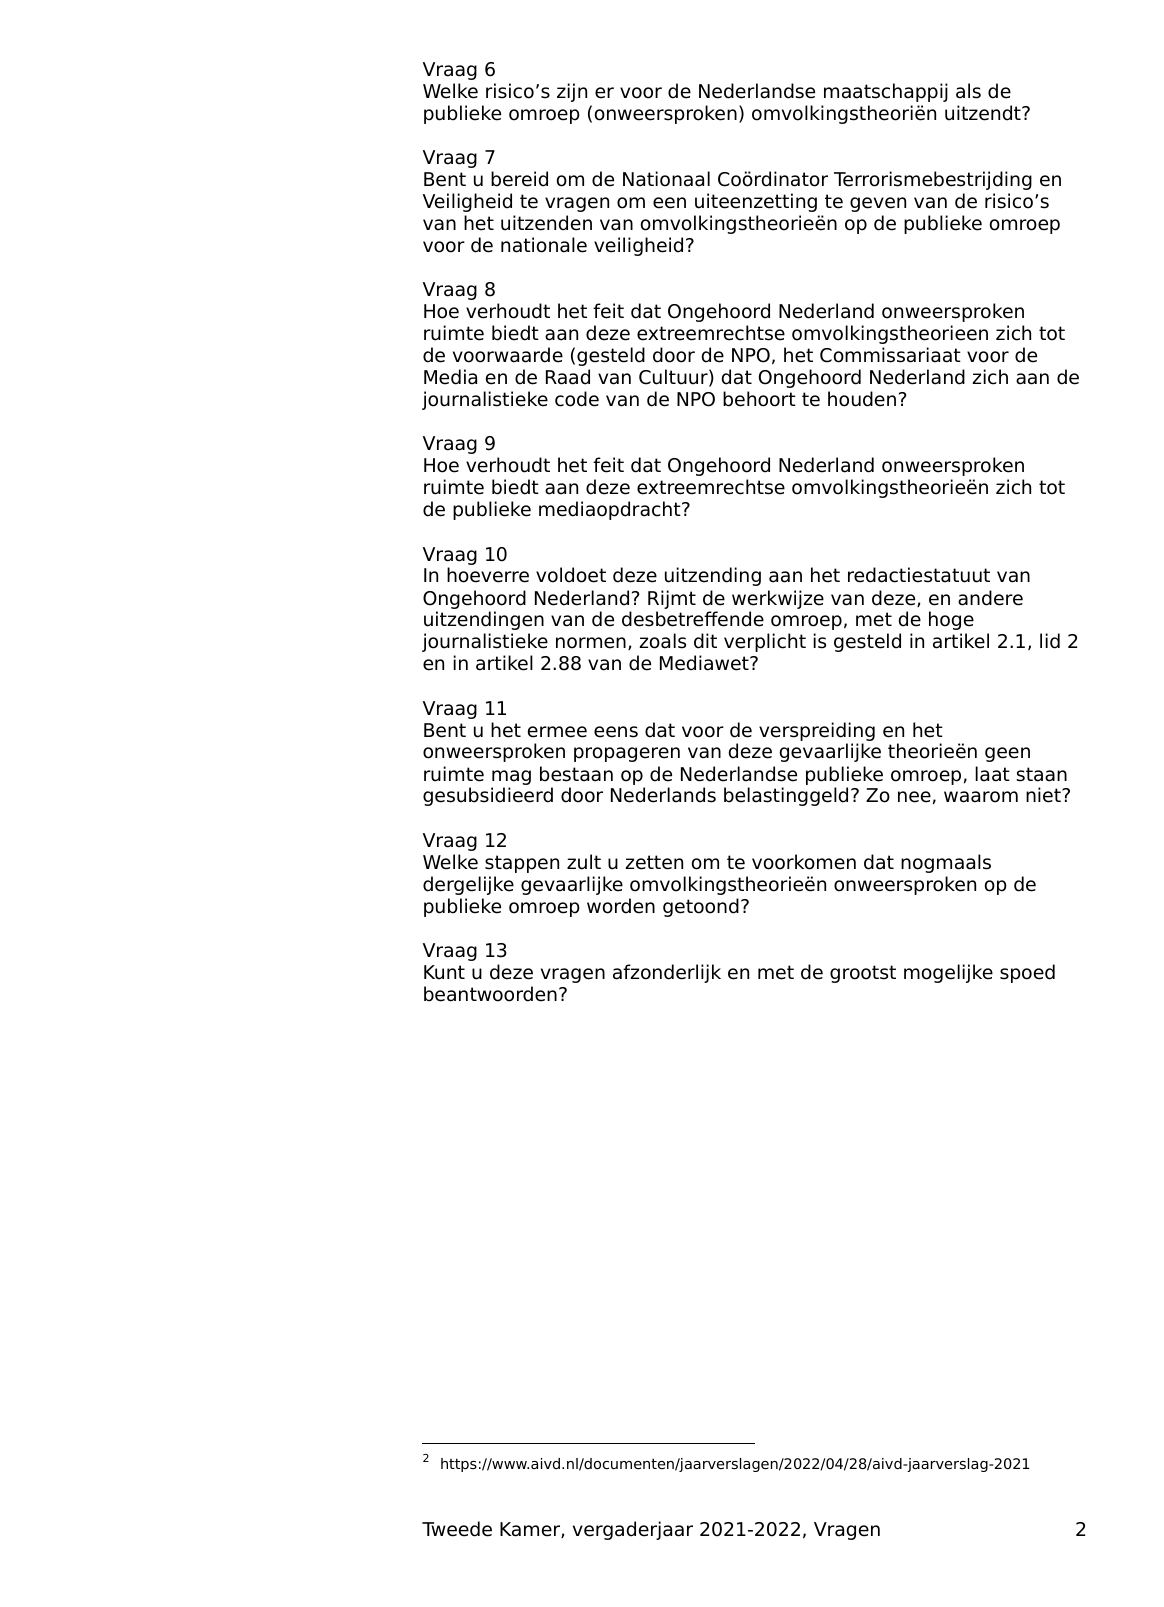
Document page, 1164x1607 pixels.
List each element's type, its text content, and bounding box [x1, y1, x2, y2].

text In hoeverre voldoet deze uitzending aan het redactiestatuut van Ongehoord Nederland? Rijmt de werkwijze van deze, en andere uitzendingen van de desbetreffende omroep, met de hoge journalistieke normen, zoals dit verplicht is gesteld in artikel 2.1, lid 2 en in artikel 2.88 van de Mediawet? [422, 565, 1087, 675]
text Vraag 8 [422, 279, 1087, 301]
text Vraag 10 [422, 543, 1087, 565]
text Vraag 11 [422, 697, 1087, 719]
text Vraag 7 [422, 147, 1087, 169]
text Welke risico’s zijn er voor de Nederlandse maatschappij als de publieke omroep (onweersproken) omvolkingstheoriën uitzendt? [422, 81, 1087, 125]
text Kunt u deze vragen afzonderlijk en met de grootst mogelijke spoed beantwoorden? [422, 962, 1087, 1006]
text https://www.aivd.nl/documenten/jaarverslagen/2022/04/28/aivd-jaarverslag-2021 [422, 1452, 1087, 1474]
text Welke stappen zult u zetten om te voorkomen dat nogmaals dergelijke gevaarlijke omvolkingstheorieën onweersproken op de publieke omroep worden getoond? [422, 852, 1087, 917]
text Vraag 6 [422, 59, 1087, 81]
text Bent u bereid om de Nationaal Coördinator Terrorismebestrijding en Veiligheid te vragen om een uiteenzetting te geven van de risico’s van het uitzenden van omvolkingstheorieën op de publieke omroep voor de nationale veiligheid? [422, 169, 1087, 257]
text Hoe verhoudt het feit dat Ongehoord Nederland onweersproken ruimte biedt aan deze extreemrechtse omvolkingstheorieën zich tot de publieke mediaopdracht? [422, 455, 1087, 521]
text Hoe verhoudt het feit dat Ongehoord Nederland onweersproken ruimte biedt aan deze extreemrechtse omvolkingstheorieen zich tot de voorwaarde (gesteld door de NPO, het Commissariaat voor de Media en de Raad van Cultuur) dat Ongehoord Nederland zich aan de journalistieke code van de NPO behoort te houden? [422, 301, 1087, 411]
text Vraag 12 [422, 829, 1087, 852]
text Vraag 13 [422, 940, 1087, 962]
text Vraag 9 [422, 433, 1087, 455]
text Bent u het ermee eens dat voor de verspreiding en het onweersproken propageren van deze gevaarlijke theorieën geen ruimte mag bestaan op de Nederlandse publieke omroep, laat staan gesubsidieerd door Nederlands belastinggeld? Zo nee, waarom niet? [422, 719, 1087, 807]
